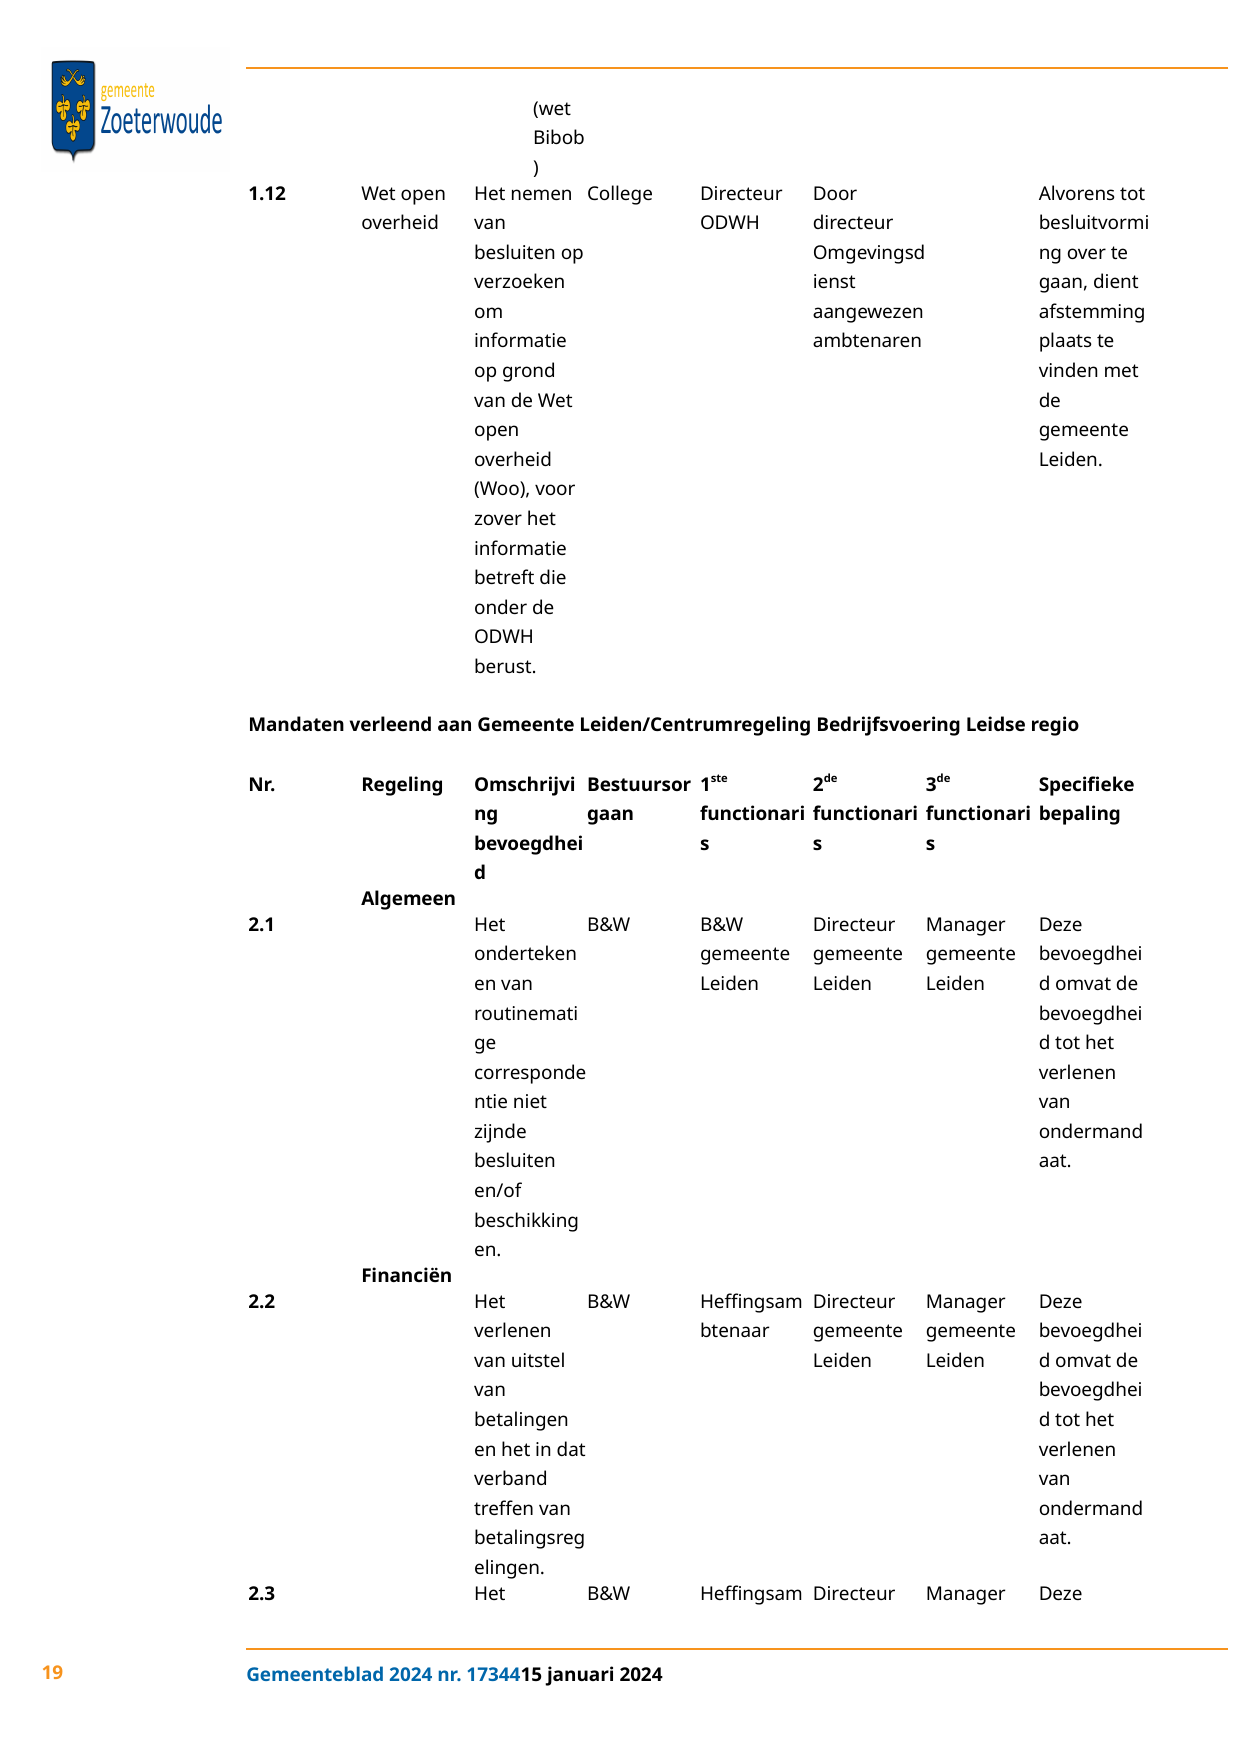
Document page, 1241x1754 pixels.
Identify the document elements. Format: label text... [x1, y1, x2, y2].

table_header Omschrijving bevoegdheid [474, 771, 587, 885]
table_cell (wet Bibob) [474, 95, 587, 180]
table_cell B&W [587, 1580, 700, 1606]
table_cell Algemeen [361, 885, 474, 911]
table_cell Het [474, 1580, 587, 1606]
table_cell [587, 95, 700, 180]
table_cell College [587, 180, 700, 679]
table_cell [474, 885, 587, 911]
table_cell [813, 1262, 926, 1288]
table_cell [361, 1580, 474, 1606]
table_header Regeling [361, 771, 474, 885]
table_cell Deze bevoegdheid omvat de bevoegdheid tot het verlenen van ondermandaat. [1039, 1288, 1152, 1580]
table_cell [1039, 95, 1152, 180]
table_cell Manager gemeente Leiden [926, 911, 1038, 1262]
text Mandaten verleend aan Gemeente Leiden/Centrumregeling Bedrijfsvoering Leidse regio [248, 712, 1152, 737]
table_cell [926, 885, 1038, 911]
table_cell [361, 911, 474, 1262]
table_cell Door directeur Omgevingsdienst aangewezen ambtenaren [813, 180, 926, 679]
table_cell [926, 1262, 1038, 1288]
table_cell Wet open overheid [361, 180, 474, 679]
table_cell Financiën [361, 1262, 474, 1288]
picture [41, 47, 231, 172]
table_cell B&W [587, 1288, 700, 1580]
table_cell Heffingsambtenaar [700, 1288, 813, 1580]
table_cell Manager [926, 1580, 1038, 1606]
table_cell Alvorens tot besluitvorming over te gaan, dient afstemming plaats te vinden met de gemeente Leiden. [1039, 180, 1152, 679]
table_cell Manager gemeente Leiden [926, 1288, 1038, 1580]
table_cell [700, 1262, 813, 1288]
table_cell 2.1 [248, 911, 361, 1262]
table_cell Het ondertekenen van routinematige correspondentie niet zijnde besluiten en/of beschikkingen. [474, 911, 587, 1262]
table_cell Directeur ODWH [700, 180, 813, 679]
table_header 2de functionaris [813, 771, 926, 885]
table_cell Het verlenen van uitstel van betalingen en het in dat verband treffen van betalingsregelingen. [474, 1288, 587, 1580]
table_cell [700, 95, 813, 180]
table_cell Directeur gemeente Leiden [813, 911, 926, 1262]
table_header 3de functionaris [926, 771, 1038, 885]
table_cell [474, 1262, 587, 1288]
table_cell 1.12 [248, 180, 361, 679]
table_cell [700, 885, 813, 911]
table_cell [1039, 1262, 1152, 1288]
table_cell [926, 180, 1038, 679]
table_cell Het nemen van besluiten op verzoeken om informatie op grond van de Wet open overheid (Woo), voor zover het informatie betreft die onder de ODWH berust. [474, 180, 587, 679]
table_header Bestuursorgaan [587, 771, 700, 885]
table_cell Directeur gemeente Leiden [813, 1288, 926, 1580]
table_cell [248, 95, 361, 180]
table_header 1ste functionaris [700, 771, 813, 885]
table_cell Directeur [813, 1580, 926, 1606]
table_cell B&W gemeente Leiden [700, 911, 813, 1262]
table_cell [813, 95, 926, 180]
table_cell [248, 1262, 361, 1288]
table_cell 2.3 [248, 1580, 361, 1606]
table_cell [587, 1262, 700, 1288]
table_cell [813, 885, 926, 911]
table_cell Deze [1039, 1580, 1152, 1606]
table_cell [361, 95, 474, 180]
table_cell [587, 885, 700, 911]
table_cell [926, 95, 1038, 180]
table_cell B&W [587, 911, 700, 1262]
table_cell Deze bevoegdheid omvat de bevoegdheid tot het verlenen van ondermandaat. [1039, 911, 1152, 1262]
table_cell [361, 1288, 474, 1580]
table_header Specifieke bepaling [1039, 771, 1152, 885]
table_cell 2.2 [248, 1288, 361, 1580]
table_cell [248, 885, 361, 911]
table_cell Heffingsam [700, 1580, 813, 1606]
table_cell [1039, 885, 1152, 911]
table_header Nr. [248, 771, 361, 885]
